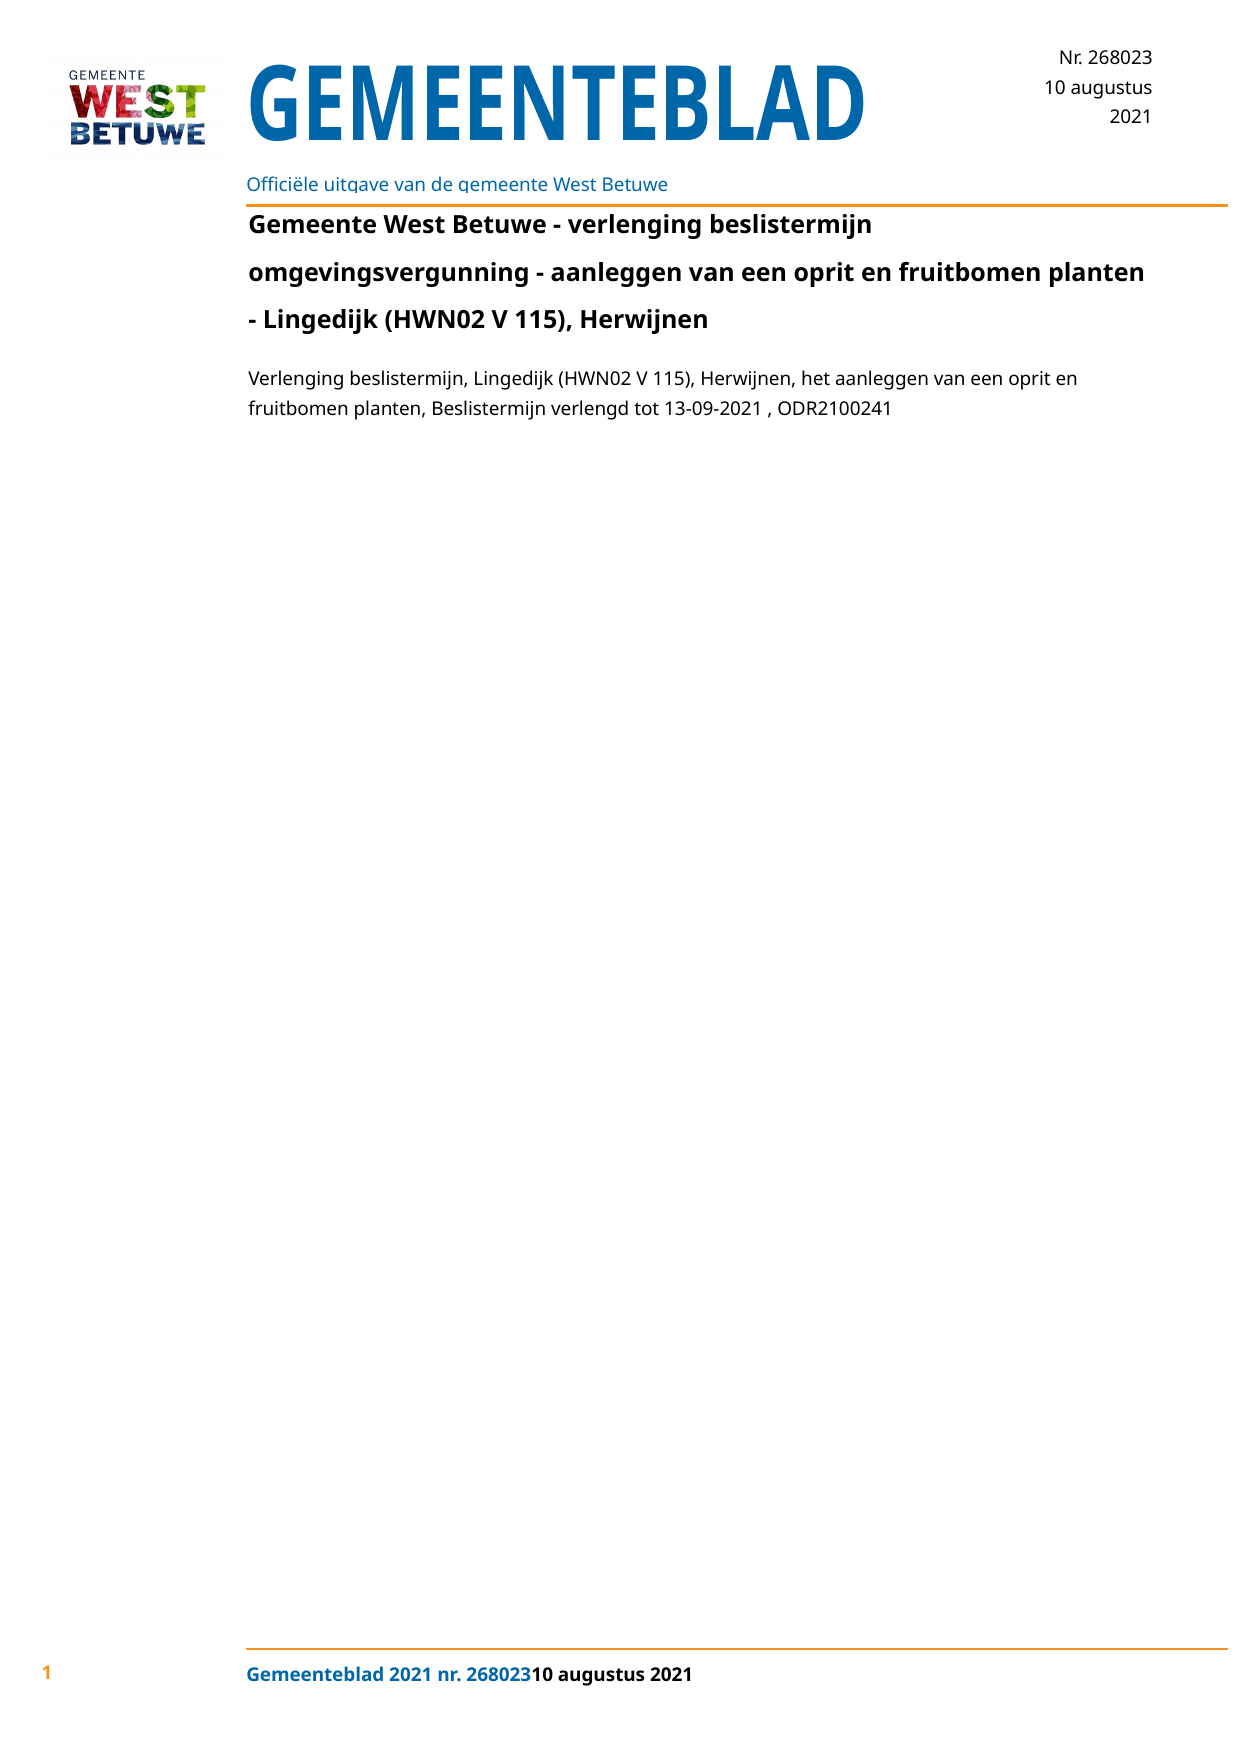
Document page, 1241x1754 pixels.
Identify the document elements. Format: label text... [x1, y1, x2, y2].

picture [41, 47, 231, 172]
text Verlenging beslistermijn, Lingedijk (HWN02 V 115), Herwijnen, het aanleggen van een oprit en fruitbomen planten, Beslistermijn verlengd tot 13-09-2021 , ODR2100241 [248, 366, 1152, 421]
text Gemeente West Betuwe - verlenging beslistermijn omgevingsvergunning - aanleggen van een oprit en fruitbomen planten - Lingedijk (HWN02 V 115), Herwijnen [248, 207, 1152, 336]
